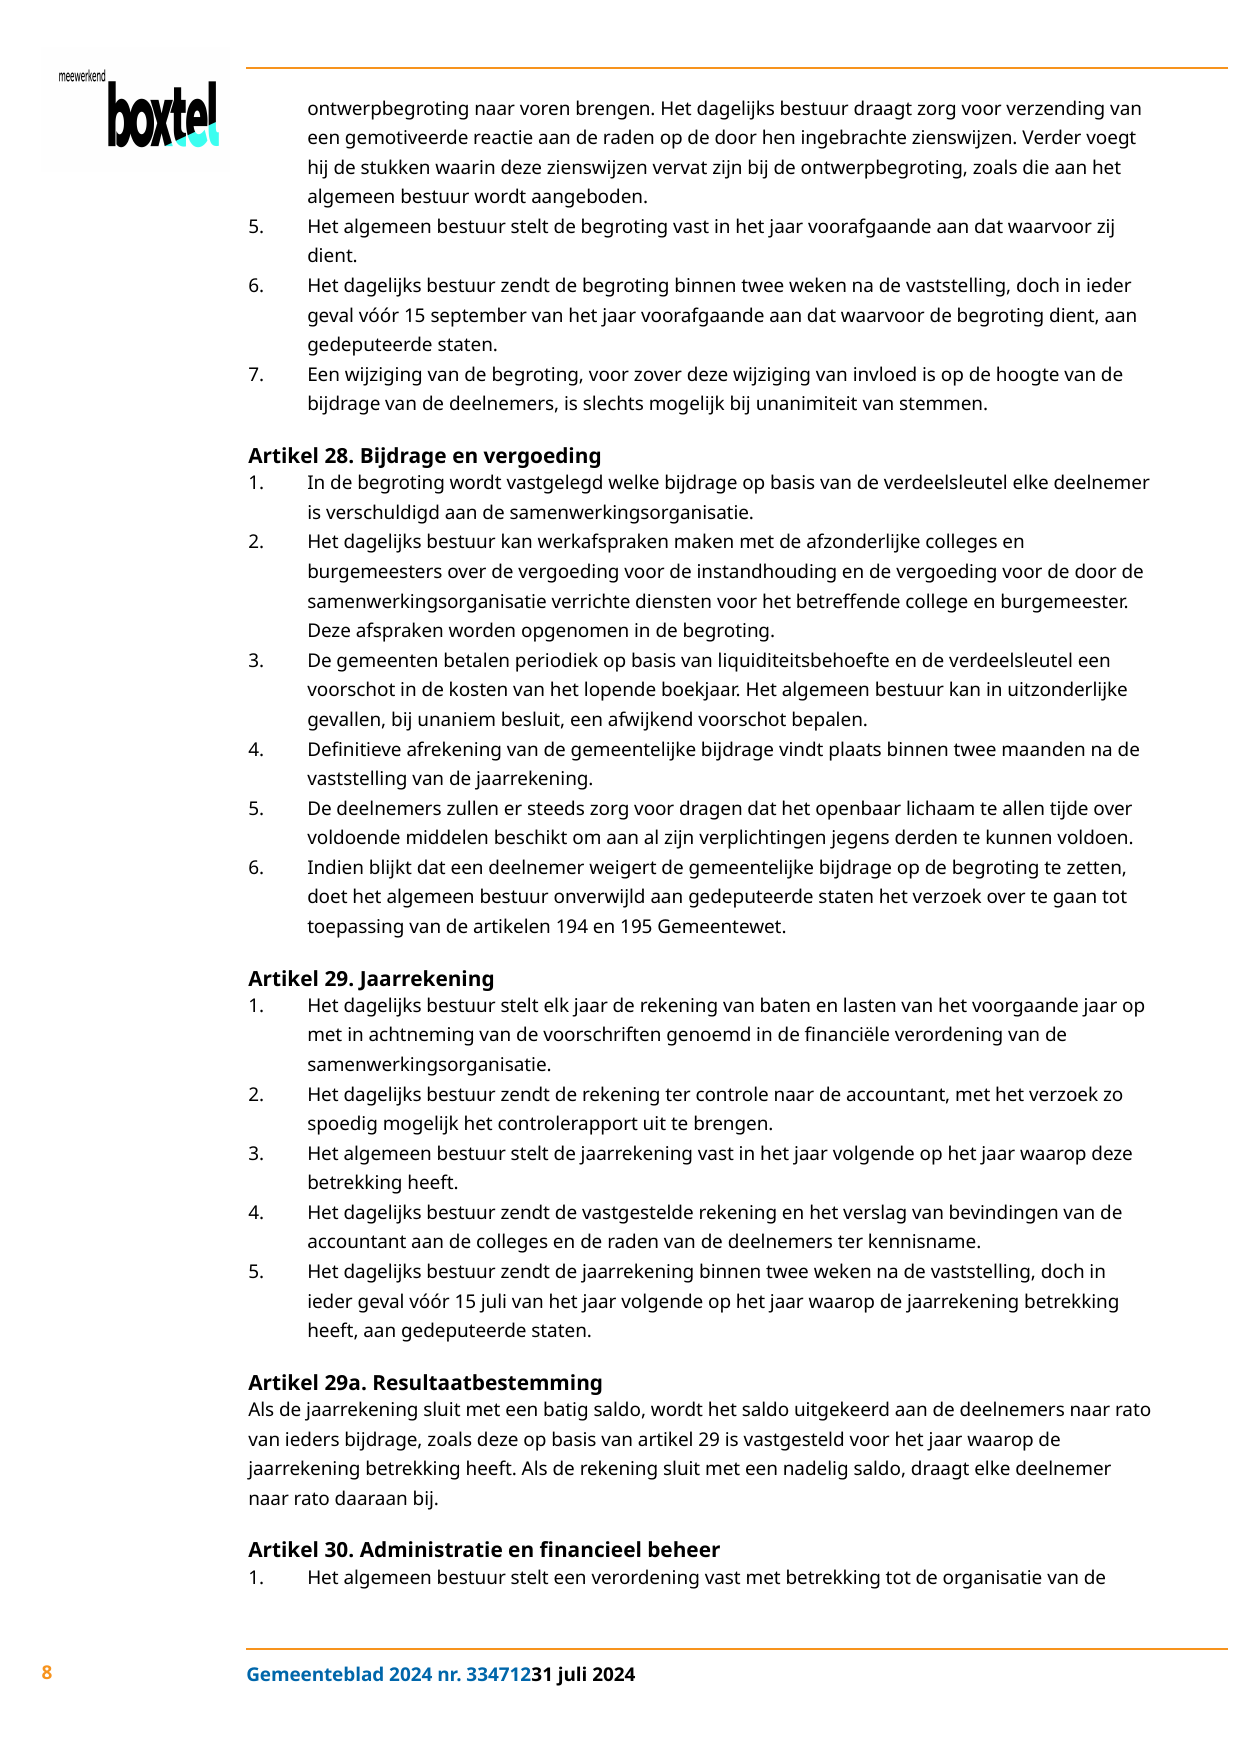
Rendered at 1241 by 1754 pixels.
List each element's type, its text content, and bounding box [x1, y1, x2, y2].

text Artikel 29. Jaarrekening [248, 964, 1152, 992]
list ontwerpbegroting naar voren brengen. Het dagelijks bestuur draagt zorg voor verzending van een gemotiveerde reactie aan de raden op de door hen ingebrachte zienswijzen. Verder voegt hij de stukken waarin deze zienswijzen vervat zijn bij de ontwerpbegroting, zoals die aan het algemeen bestuur wordt aangeboden. [248, 95, 1152, 209]
list Het dagelijks bestuur zendt de vastgestelde rekening en het verslag van bevindingen van de accountant aan de colleges en de raden van de deelnemers ter kennisname. [248, 1199, 1152, 1254]
list Het dagelijks bestuur stelt elk jaar de rekening van baten en lasten van het voorgaande jaar op met in achtneming van de voorschriften genoemd in de financiële verordening van de samenwerkingsorganisatie. [248, 992, 1152, 1077]
list Indien blijkt dat een deelnemer weigert de gemeentelijke bijdrage op de begroting te zetten, doet het algemeen bestuur onverwijld aan gedeputeerde staten het verzoek over te gaan tot toepassing van de artikelen 194 en 195 Gemeentewet. [248, 854, 1152, 939]
list Het dagelijks bestuur kan werkafspraken maken met de afzonderlijke colleges en burgemeesters over de vergoeding voor de instandhouding en de vergoeding voor de door de samenwerkingsorganisatie verrichte diensten voor het betreffende college en burgemeester. Deze afspraken worden opgenomen in de begroting. [248, 529, 1152, 643]
list Het algemeen bestuur stelt de jaarrekening vast in het jaar volgende op het jaar waarop deze betrekking heeft. [248, 1140, 1152, 1195]
list Definitieve afrekening van de gemeentelijke bijdrage vindt plaats binnen twee maanden na de vaststelling van de jaarrekening. [248, 736, 1152, 791]
list In de begroting wordt vastgelegd welke bijdrage op basis van de verdeelsleutel elke deelnemer is verschuldigd aan de samenwerkingsorganisatie. [248, 469, 1152, 525]
text Als de jaarrekening sluit met een batig saldo, wordt het saldo uitgekeerd aan de deelnemers naar rato van ieders bijdrage, zoals deze op basis van artikel 29 is vastgesteld voor het jaar waarop de jaarrekening betrekking heeft. Als de rekening sluit met een nadelig saldo, draagt elke deelnemer naar rato daaraan bij. [248, 1396, 1152, 1511]
text Artikel 28. Bijdrage en vergoeding [248, 441, 1152, 469]
list Het dagelijks bestuur zendt de begroting binnen twee weken na de vaststelling, doch in ieder geval vóór 15 september van het jaar voorafgaande aan dat waarvoor de begroting dient, aan gedeputeerde staten. [248, 272, 1152, 357]
text Artikel 29a. Resultaatbestemming [248, 1368, 1152, 1396]
text Artikel 30. Administratie en financieel beheer [248, 1536, 1152, 1564]
picture [41, 47, 231, 172]
list De deelnemers zullen er steeds zorg voor dragen dat het openbaar lichaam te allen tijde over voldoende middelen beschikt om aan al zijn verplichtingen jegens derden te kunnen voldoen. [248, 795, 1152, 850]
list Het dagelijks bestuur zendt de rekening ter controle naar de accountant, met het verzoek zo spoedig mogelijk het controlerapport uit te brengen. [248, 1081, 1152, 1136]
list Een wijziging van de begroting, voor zover deze wijziging van invloed is op de hoogte van de bijdrage van de deelnemers, is slechts mogelijk bij unanimiteit van stemmen. [248, 361, 1152, 416]
list Het algemeen bestuur stelt een verordening vast met betrekking tot de organisatie van de [248, 1564, 1152, 1590]
list De gemeenten betalen periodiek op basis van liquiditeitsbehoefte en de verdeelsleutel een voorschot in de kosten van het lopende boekjaar. Het algemeen bestuur kan in uitzonderlijke gevallen, bij unaniem besluit, een afwijkend voorschot bepalen. [248, 647, 1152, 732]
list Het dagelijks bestuur zendt de jaarrekening binnen twee weken na de vaststelling, doch in ieder geval vóór 15 juli van het jaar volgende op het jaar waarop de jaarrekening betrekking heeft, aan gedeputeerde staten. [248, 1258, 1152, 1343]
list Het algemeen bestuur stelt de begroting vast in het jaar voorafgaande aan dat waarvoor zij dient. [248, 213, 1152, 268]
